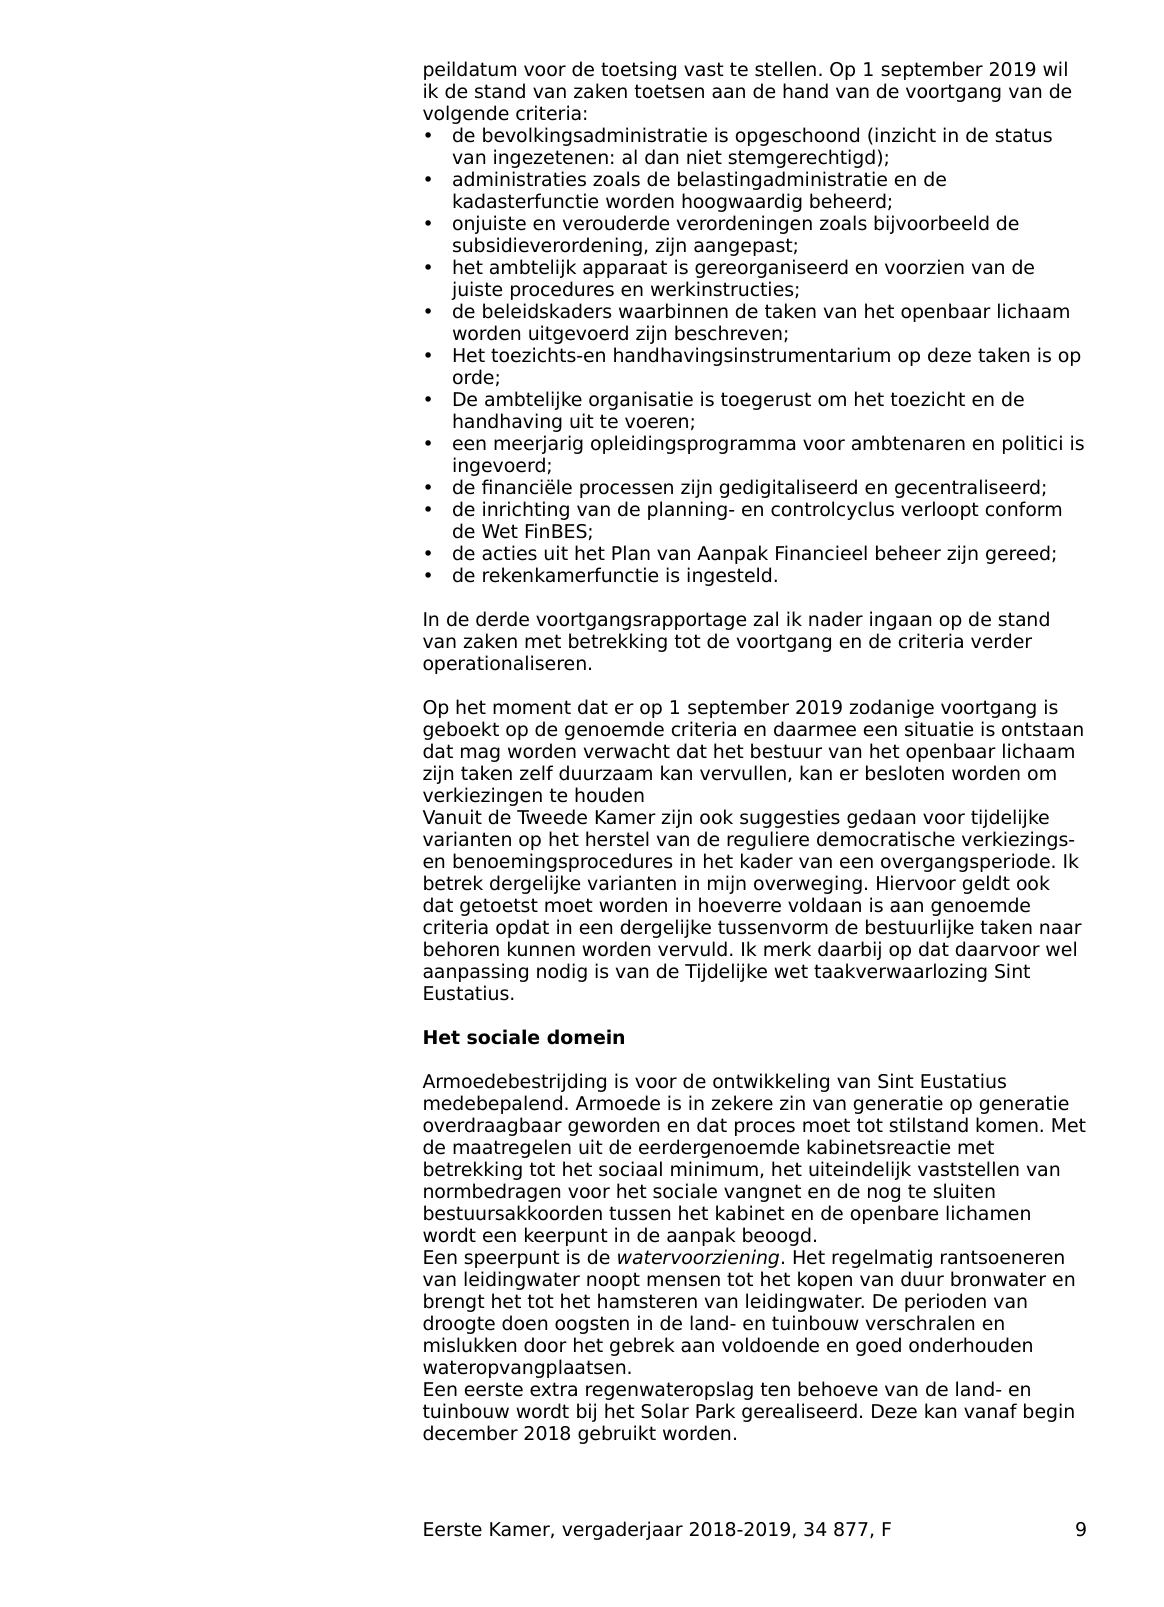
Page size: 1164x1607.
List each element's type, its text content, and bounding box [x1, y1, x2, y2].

text • de acties uit het Plan van Aanpak Financieel beheer zijn gereed; [422, 543, 1087, 564]
text • de financiële processen zijn gedigitaliseerd en gecentraliseerd; [422, 477, 1087, 499]
text • een meerjarig opleidingsprogramma voor ambtenaren en politici is ingevoerd; [422, 433, 1087, 477]
subtitle Het sociale domein [422, 1027, 1087, 1049]
text In de derde voortgangsrapportage zal ik nader ingaan op de stand van zaken met betrekking tot de voortgang en de criteria verder operationaliseren. [422, 609, 1087, 675]
text peildatum voor de toetsing vast te stellen. Op 1 september 2019 wil ik de stand van zaken toetsen aan de hand van de voortgang van de volgende criteria: [422, 59, 1087, 125]
text Vanuit de Tweede Kamer zijn ook suggesties gedaan voor tijdelijke varianten op het herstel van de reguliere democratische verkiezings- en benoemingsprocedures in het kader van een overgangsperiode. Ik betrek dergelijke varianten in mijn overweging. Hiervoor geldt ook dat getoetst moet worden in hoeverre voldaan is aan genoemde criteria opdat in een dergelijke tussenvorm de bestuurlijke taken naar behoren kunnen worden vervuld. Ik merk daarbij op dat daarvoor wel aanpassing nodig is van de Tijdelijke wet taakverwaarlozing Sint Eustatius. [422, 807, 1087, 1004]
text • het ambtelijk apparaat is gereorganiseerd en voorzien van de juiste procedures en werkinstructies; [422, 257, 1087, 301]
text • Het toezichts-en handhavingsinstrumentarium op deze taken is op orde; [422, 345, 1087, 389]
text • de inrichting van de planning- en controlcyclus verloopt conform de Wet FinBES; [422, 499, 1087, 543]
text • de bevolkingsadministratie is opgeschoond (inzicht in de status van ingezetenen: al dan niet stemgerechtigd); [422, 125, 1087, 169]
text • de rekenkamerfunctie is ingesteld. [422, 564, 1087, 587]
text Op het moment dat er op 1 september 2019 zodanige voortgang is geboekt op de genoemde criteria en daarmee een situatie is ontstaan dat mag worden verwacht dat het bestuur van het openbaar lichaam zijn taken zelf duurzaam kan vervullen, kan er besloten worden om verkiezingen te houden [422, 697, 1087, 807]
text Een eerste extra regenwateropslag ten behoeve van de land- en tuinbouw wordt bij het Solar Park gerealiseerd. Deze kan vanaf begin december 2018 gebruikt worden. [422, 1379, 1087, 1444]
text • administraties zoals de belastingadministratie en de kadasterfunctie worden hoogwaardig beheerd; [422, 169, 1087, 213]
text Armoedebestrijding is voor de ontwikkeling van Sint Eustatius medebepalend. Armoede is in zekere zin van generatie op generatie overdraagbaar geworden en dat proces moet tot stilstand komen. Met de maatregelen uit de eerdergenoemde kabinetsreactie met betrekking tot het sociaal minimum, het uiteindelijk vaststellen van normbedragen voor het sociale vangnet en de nog te sluiten bestuursakkoorden tussen het kabinet en de openbare lichamen wordt een keerpunt in de aanpak beoogd. [422, 1071, 1087, 1247]
text • de beleidskaders waarbinnen de taken van het openbaar lichaam worden uitgevoerd zijn beschreven; [422, 301, 1087, 345]
text • onjuiste en verouderde verordeningen zoals bijvoorbeeld de subsidieverordening, zijn aangepast; [422, 213, 1087, 257]
text Een speerpunt is de watervoorziening. Het regelmatig rantsoeneren van leidingwater noopt mensen tot het kopen van duur bronwater en brengt het tot het hamsteren van leidingwater. De perioden van droogte doen oogsten in de land- en tuinbouw verschralen en mislukken door het gebrek aan voldoende en goed onderhouden wateropvangplaatsen. [422, 1247, 1087, 1379]
text • De ambtelijke organisatie is toegerust om het toezicht en de handhaving uit te voeren; [422, 389, 1087, 433]
